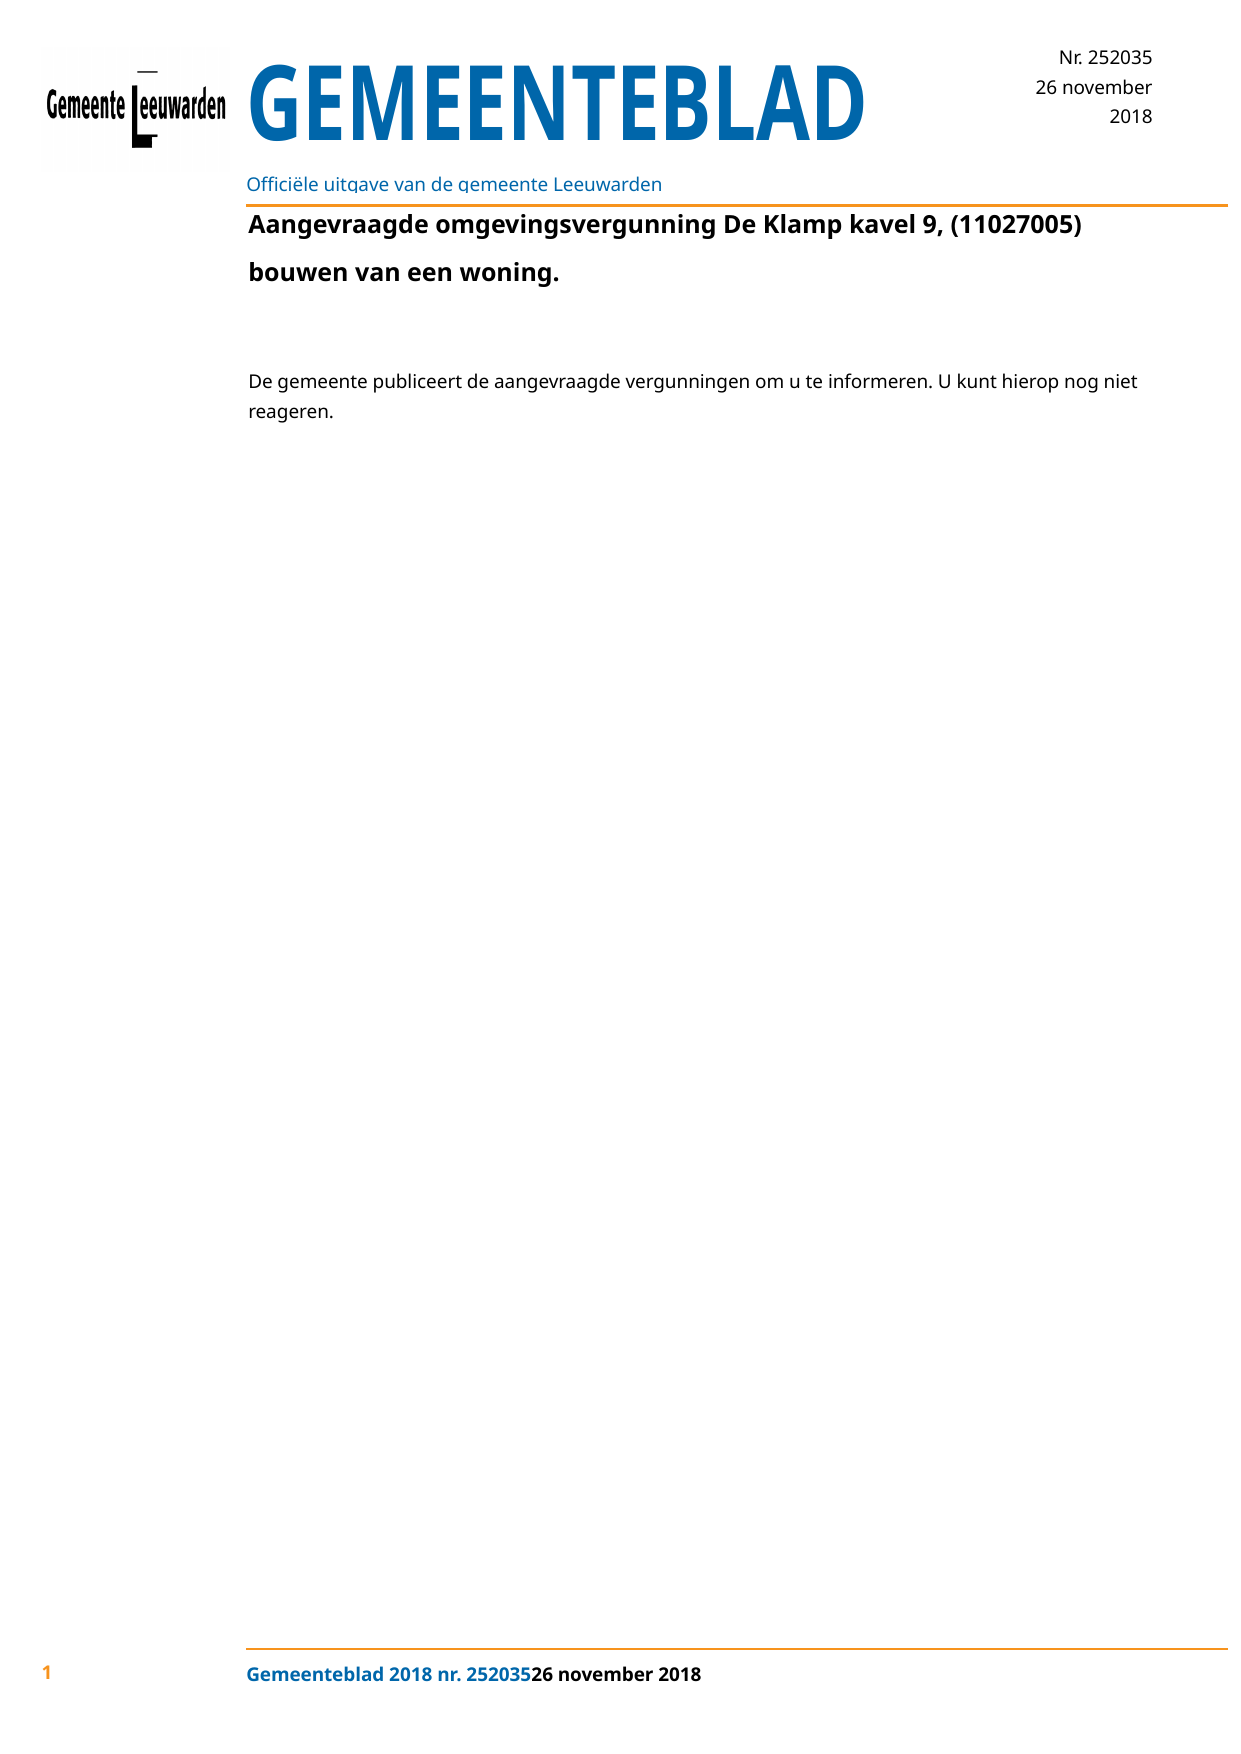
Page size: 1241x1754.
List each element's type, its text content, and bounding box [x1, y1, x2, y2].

text De gemeente publiceert de aangevraagde vergunningen om u te informeren. U kunt hierop nog niet reageren. [248, 368, 1152, 424]
picture [41, 47, 231, 172]
text Aangevraagde omgevingsvergunning De Klamp kavel 9, (11027005) bouwen van een woning. [248, 207, 1152, 288]
